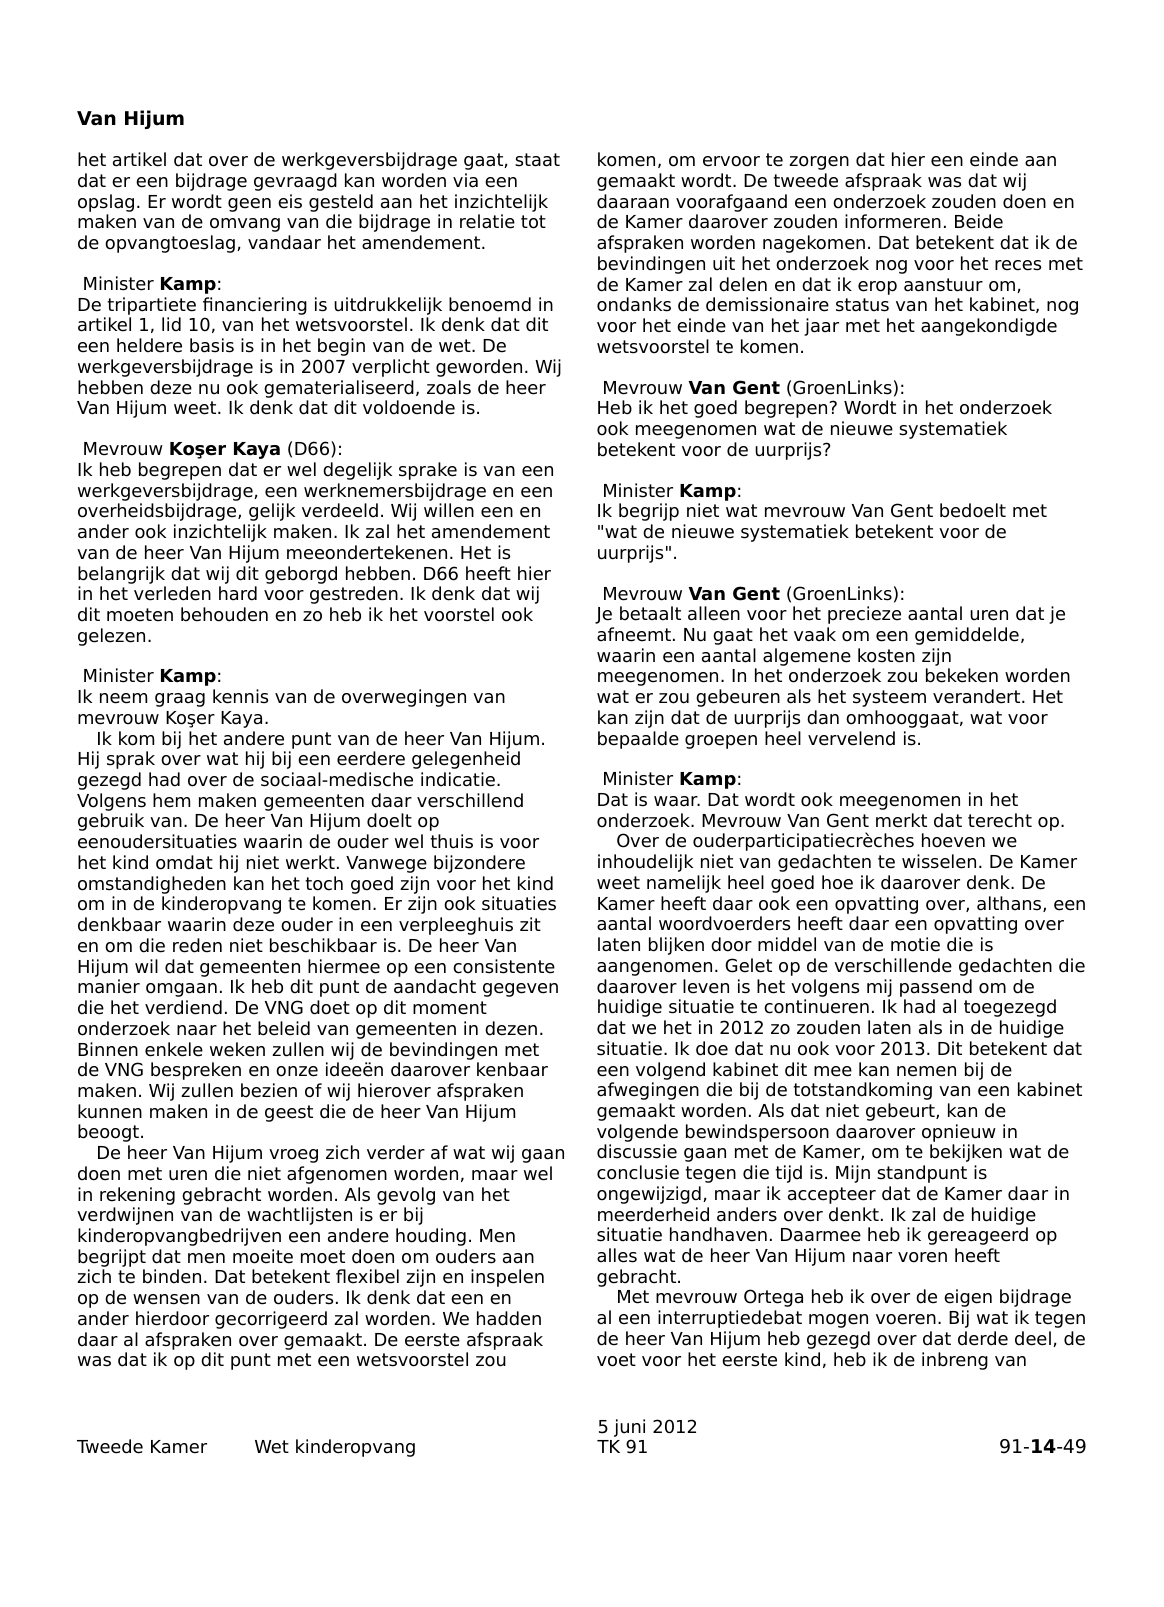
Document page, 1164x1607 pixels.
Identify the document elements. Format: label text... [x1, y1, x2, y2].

text Minister Kamp: [596, 769, 1087, 790]
text Mevrouw Van Gent (GroenLinks): [596, 377, 1087, 398]
text Heb ik het goed begrepen? Wordt in het onderzoek ook meegenomen wat de nieuwe systematiek betekent voor de uurprijs? [596, 398, 1087, 460]
text Minister Kamp: [77, 274, 567, 294]
text Over de ouderparticipatiecrèches hoeven we inhoudelijk niet van gedachten te wisselen. De Kamer weet namelijk heel goed hoe ik daarover denk. De Kamer heeft daar ook een opvatting over, althans, een aantal woordvoerders heeft daar een opvatting over laten blijken door middel van de motie die is aangenomen. Gelet op de verschillende gedachten die daarover leven is het volgens mij passend om de huidige situatie te continueren. Ik had al toegezegd dat we het in 2012 zo zouden laten als in de huidige situatie. Ik doe dat nu ook voor 2013. Dit betekent dat een volgend kabinet dit mee kan nemen bij de afwegingen die bij de totstandkoming van een kabinet gemaakt worden. Als dat niet gebeurt, kan de volgende bewindspersoon daarover opnieuw in discussie gaan met de Kamer, om te bekijken wat de conclusie tegen die tijd is. Mijn standpunt is ongewijzigd, maar ik accepteer dat de Kamer daar in meerderheid anders over denkt. Ik zal de huidige situatie handhaven. Daarmee heb ik gereageerd op alles wat de heer Van Hijum naar voren heeft gebracht. [596, 831, 1087, 1287]
text Minister Kamp: [596, 480, 1087, 501]
text Ik heb begrepen dat er wel degelijk sprake is van een werkgeversbijdrage, een werknemersbijdrage en een overheidsbijdrage, gelijk verdeeld. Wij willen een en ander ook inzichtelijk maken. Ik zal het amendement van de heer Van Hijum meeondertekenen. Het is belangrijk dat wij dit geborgd hebben. D66 heeft hier in het verleden hard voor gestreden. Ik denk dat wij dit moeten behouden en zo heb ik het voorstel ook gelezen. [77, 460, 567, 646]
text De heer Van Hijum vroeg zich verder af wat wij gaan doen met uren die niet afgenomen worden, maar wel in rekening gebracht worden. Als gevolg van het verdwijnen van de wachtlijsten is er bij kinderopvangbedrijven een andere houding. Men begrijpt dat men moeite moet doen om ouders aan zich te binden. Dat betekent flexibel zijn en inspelen op de wensen van de ouders. Ik denk dat een en ander hierdoor gecorrigeerd zal worden. We hadden daar al afspraken over gemaakt. De eerste afspraak was dat ik op dit punt met een wetsvoorstel zou [77, 1143, 567, 1371]
text Mevrouw Koşer Kaya (D66): [77, 439, 567, 460]
text Met mevrouw Ortega heb ik over de eigen bijdrage al een interruptiedebat mogen voeren. Bij wat ik tegen de heer Van Hijum heb gezegd over dat derde deel, de voet voor het eerste kind, heb ik de inbreng van [596, 1287, 1087, 1370]
text het artikel dat over de werkgeversbijdrage gaat, staat dat er een bijdrage gevraagd kan worden via een opslag. Er wordt geen eis gesteld aan het inzichtelijk maken van de omvang van die bijdrage in relatie tot de opvangtoeslag, vandaar het amendement. [77, 150, 567, 254]
text Je betaalt alleen voor het precieze aantal uren dat je afneemt. Nu gaat het vaak om een gemiddelde, waarin een aantal algemene kosten zijn meegenomen. In het onderzoek zou bekeken worden wat er zou gebeuren als het systeem verandert. Het kan zijn dat de uurprijs dan omhooggaat, wat voor bepaalde groepen heel vervelend is. [596, 604, 1087, 749]
text komen, om ervoor te zorgen dat hier een einde aan gemaakt wordt. De tweede afspraak was dat wij daaraan voorafgaand een onderzoek zouden doen en de Kamer daarover zouden informeren. Beide afspraken worden nagekomen. Dat betekent dat ik de bevindingen uit het onderzoek nog voor het reces met de Kamer zal delen en dat ik erop aanstuur om, ondanks de demissionaire status van het kabinet, nog voor het einde van het jaar met het aangekondigde wetsvoorstel te komen. [596, 150, 1087, 357]
text Ik neem graag kennis van de overwegingen van mevrouw Koşer Kaya. [77, 687, 567, 728]
text Mevrouw Van Gent (GroenLinks): [596, 583, 1087, 604]
text Ik begrijp niet wat mevrouw Van Gent bedoelt met "wat de nieuwe systematiek betekent voor de uurprijs". [596, 501, 1087, 563]
text Dat is waar. Dat wordt ook meegenomen in het onderzoek. Mevrouw Van Gent merkt dat terecht op. [596, 790, 1087, 831]
text Ik kom bij het andere punt van de heer Van Hijum. Hij sprak over wat hij bij een eerdere gelegenheid gezegd had over de sociaal-medische indicatie. Volgens hem maken gemeenten daar verschillend gebruik van. De heer Van Hijum doelt op eenoudersituaties waarin de ouder wel thuis is voor het kind omdat hij niet werkt. Vanwege bijzondere omstandigheden kan het toch goed zijn voor het kind om in de kinderopvang te komen. Er zijn ook situaties denkbaar waarin deze ouder in een verpleeghuis zit en om die reden niet beschikbaar is. De heer Van Hijum wil dat gemeenten hiermee op een consistente manier omgaan. Ik heb dit punt de aandacht gegeven die het verdiend. De VNG doet op dit moment onderzoek naar het beleid van gemeenten in dezen. Binnen enkele weken zullen wij de bevindingen met de VNG bespreken en onze ideeën daarover kenbaar maken. Wij zullen bezien of wij hierover afspraken kunnen maken in de geest die de heer Van Hijum beoogt. [77, 728, 567, 1143]
text Minister Kamp: [77, 666, 567, 687]
text De tripartiete financiering is uitdrukkelijk benoemd in artikel 1, lid 10, van het wetsvoorstel. Ik denk dat dit een heldere basis is in het begin van de wet. De werkgeversbijdrage is in 2007 verplicht geworden. Wij hebben deze nu ook gematerialiseerd, zoals de heer Van Hijum weet. Ik denk dat dit voldoende is. [77, 294, 567, 419]
